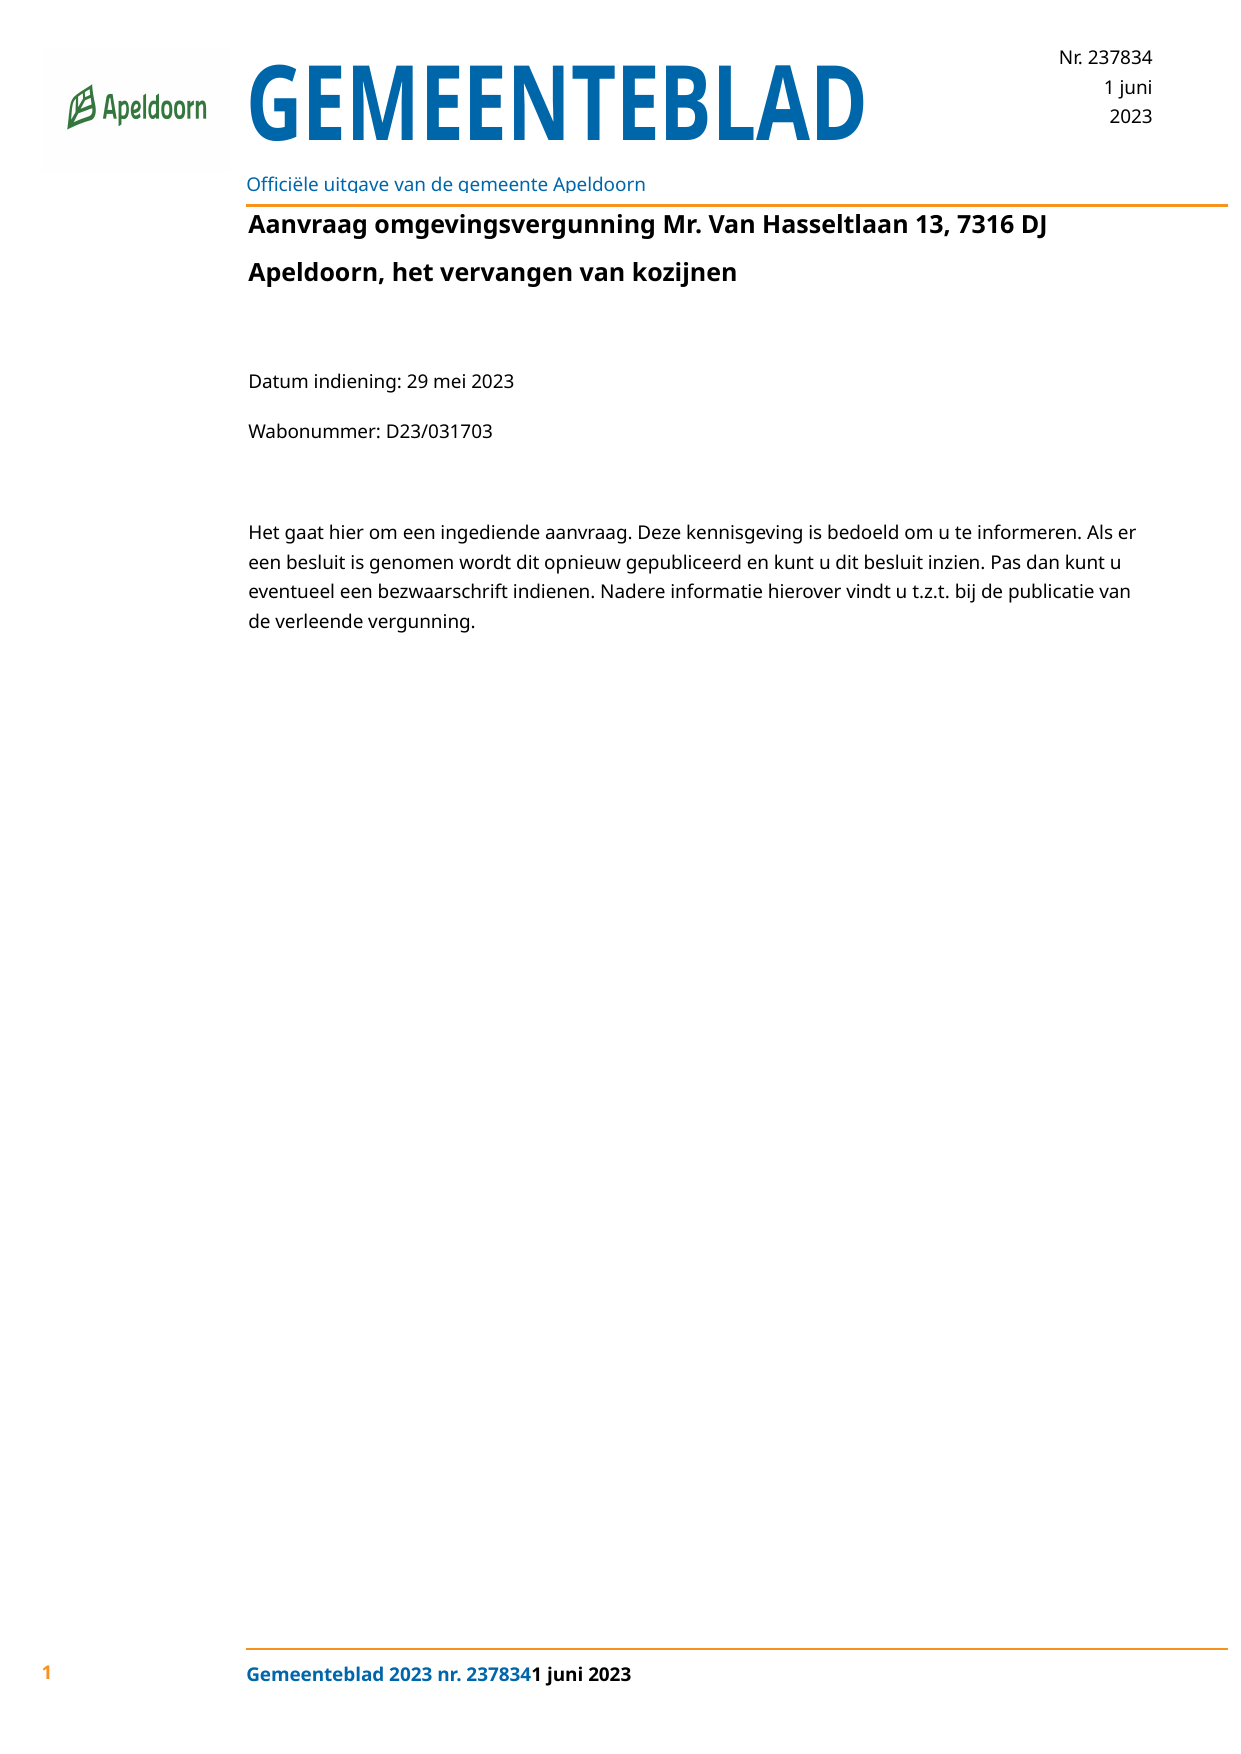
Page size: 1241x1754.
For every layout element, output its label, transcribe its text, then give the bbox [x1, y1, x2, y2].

text Wabonummer: D23/031703 [248, 419, 1152, 444]
text Aanvraag omgevingsvergunning Mr. Van Hasseltlaan 13, 7316 DJ Apeldoorn, het vervangen van kozijnen [248, 207, 1152, 288]
text Datum indiening: 29 mei 2023 [248, 368, 1152, 394]
text Het gaat hier om een ingediende aanvraag. Deze kennisgeving is bedoeld om u te informeren. Als er een besluit is genomen wordt dit opnieuw gepubliceerd en kunt u dit besluit inzien. Pas dan kunt u eventueel een bezwaarschrift indienen. Nadere informatie hierover vindt u t.z.t. bij de publicatie van de verleende vergunning. [248, 519, 1152, 634]
picture [41, 47, 231, 172]
